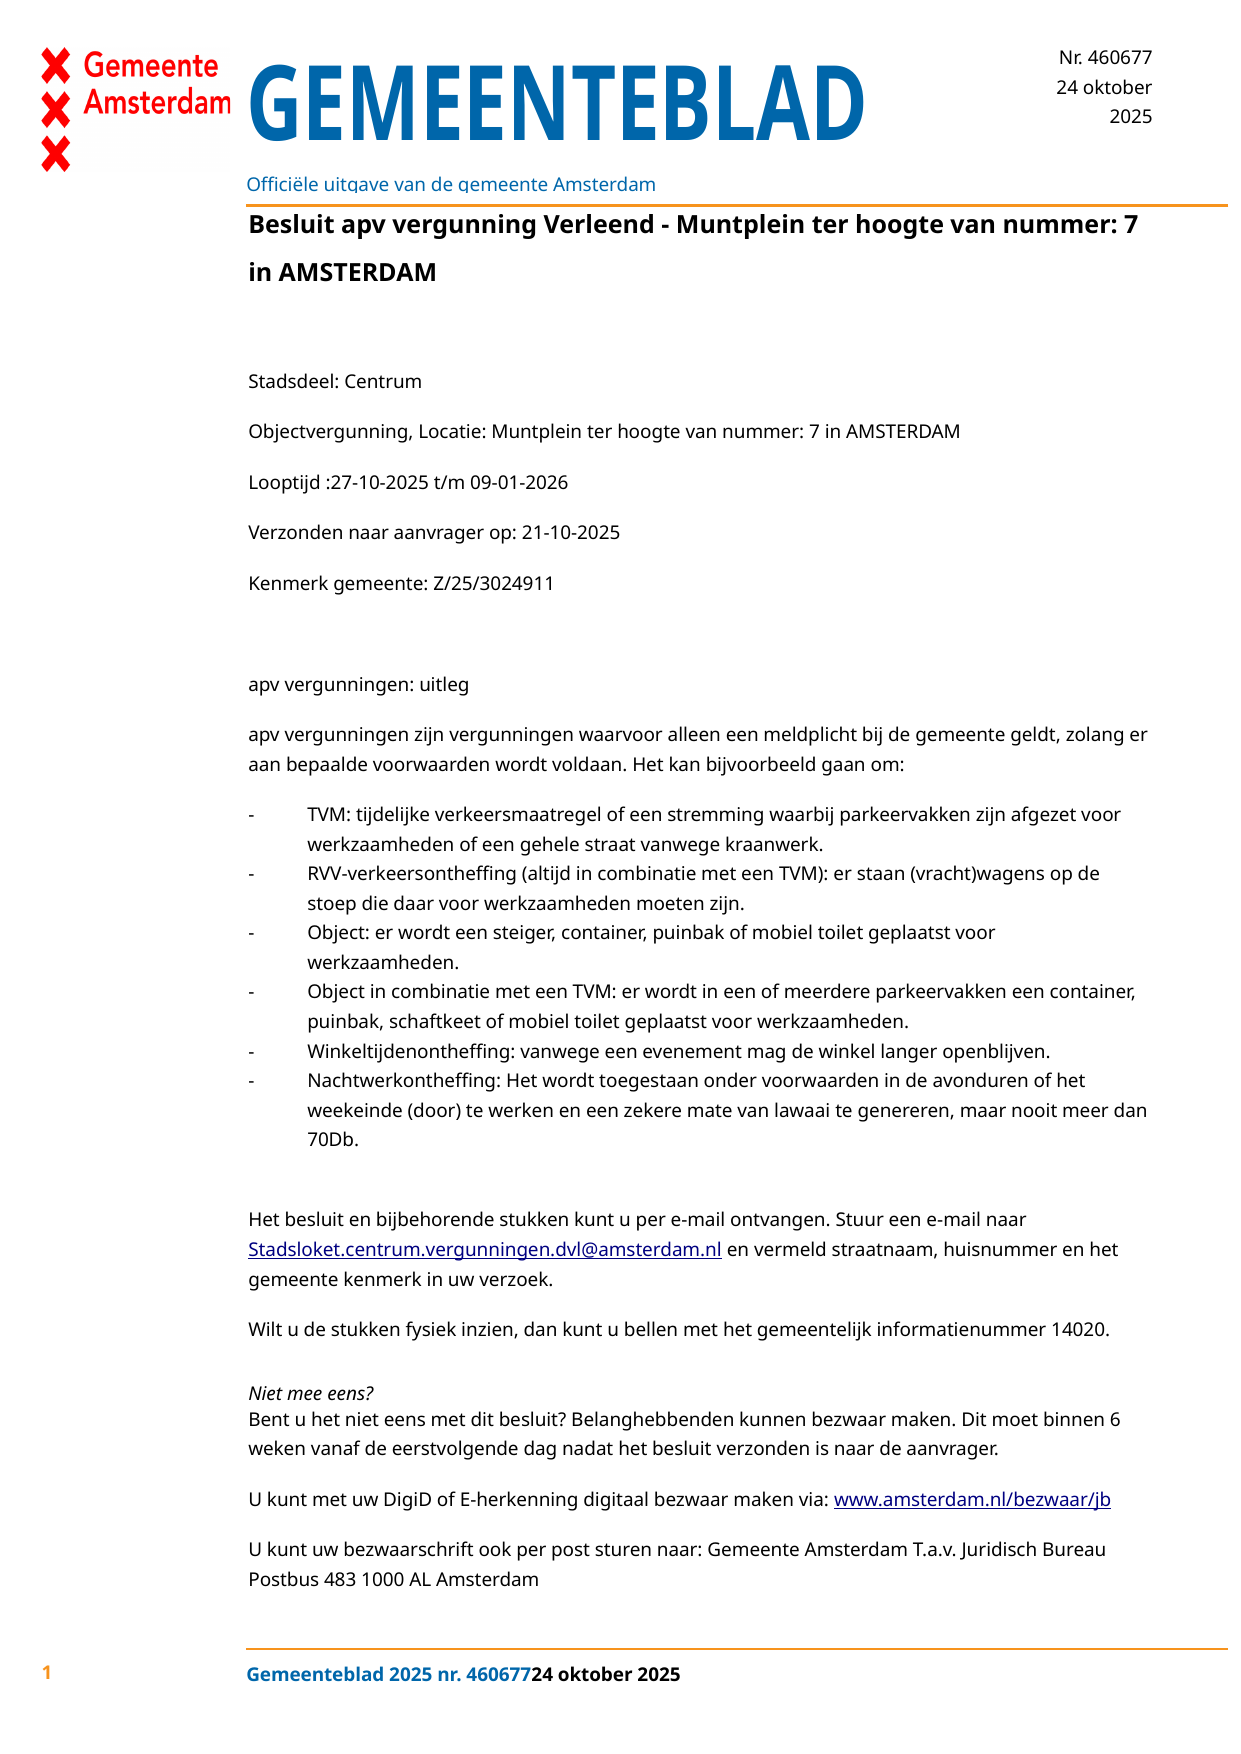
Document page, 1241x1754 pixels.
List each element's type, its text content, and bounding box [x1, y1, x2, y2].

text apv vergunningen: uitleg [248, 671, 1152, 697]
text apv vergunningen zijn vergunningen waarvoor alleen een meldplicht bij de gemeente geldt, zolang er aan bepaalde voorwaarden wordt voldaan. Het kan bijvoorbeeld gaan om: [248, 721, 1152, 777]
list Object: er wordt een steiger, container, puinbak of mobiel toilet geplaatst voor werkzaamheden. [248, 919, 1152, 975]
list Nachtwerkontheffing: Het wordt toegestaan onder voorwaarden in de avonduren of het weekeinde (door) te werken en een zekere mate van lawaai te genereren, maar nooit meer dan 70Db. [248, 1067, 1152, 1152]
list Object in combinatie met een TVM: er wordt in een of meerdere parkeervakken een container, puinbak, schaftkeet of mobiel toilet geplaatst voor werkzaamheden. [248, 979, 1152, 1034]
text Bent u het niet eens met dit besluit? Belanghebbenden kunnen bezwaar maken. Dit moet binnen 6 weken vanaf de eerstvolgende dag nadat het besluit verzonden is naar de aanvrager. [248, 1406, 1152, 1461]
text Besluit apv vergunning Verleend - Muntplein ter hoogte van nummer: 7 in AMSTERDAM [248, 207, 1152, 288]
text U kunt uw bezwaarschrift ook per post sturen naar: Gemeente Amsterdam T.a.v. Juridisch Bureau Postbus 483 1000 AL Amsterdam [248, 1536, 1152, 1592]
text Objectvergunning, Locatie: Muntplein ter hoogte van nummer: 7 in AMSTERDAM [248, 419, 1152, 444]
text Kenmerk gemeente: Z/25/3024911 [248, 570, 1152, 596]
picture [41, 47, 231, 172]
text U kunt met uw DigiD of E-herkenning digitaal bezwaar maken via: www.amsterdam.nl/bezwaar/jb [248, 1486, 1152, 1512]
text Het besluit en bijbehorende stukken kunt u per e-mail ontvangen. Stuur een e-mail naar Stadsloket.centrum.vergunningen.dvl@amsterdam.nl en vermeld straatnaam, huisnummer en het gemeente kenmerk in uw verzoek. [248, 1207, 1152, 1292]
text Stadsdeel: Centrum [248, 368, 1152, 394]
list Winkeltijdenontheffing: vanwege een evenement mag de winkel langer openblijven. [248, 1038, 1152, 1064]
text Niet mee eens? [248, 1380, 1152, 1406]
text Verzonden naar aanvrager op: 21-10-2025 [248, 519, 1152, 545]
list TVM: tijdelijke verkeersmaatregel of een stremming waarbij parkeervakken zijn afgezet voor werkzaamheden of een gehele straat vanwege kraanwerk. [248, 801, 1152, 857]
text Looptijd :27-10-2025 t/m 09-01-2026 [248, 469, 1152, 495]
text Wilt u de stukken fysiek inzien, dan kunt u bellen met het gemeentelijk informatienummer 14020. [248, 1316, 1152, 1342]
list RVV-verkeersontheffing (altijd in combinatie met een TVM): er staan (vracht)wagens op de stoep die daar voor werkzaamheden moeten zijn. [248, 860, 1152, 916]
